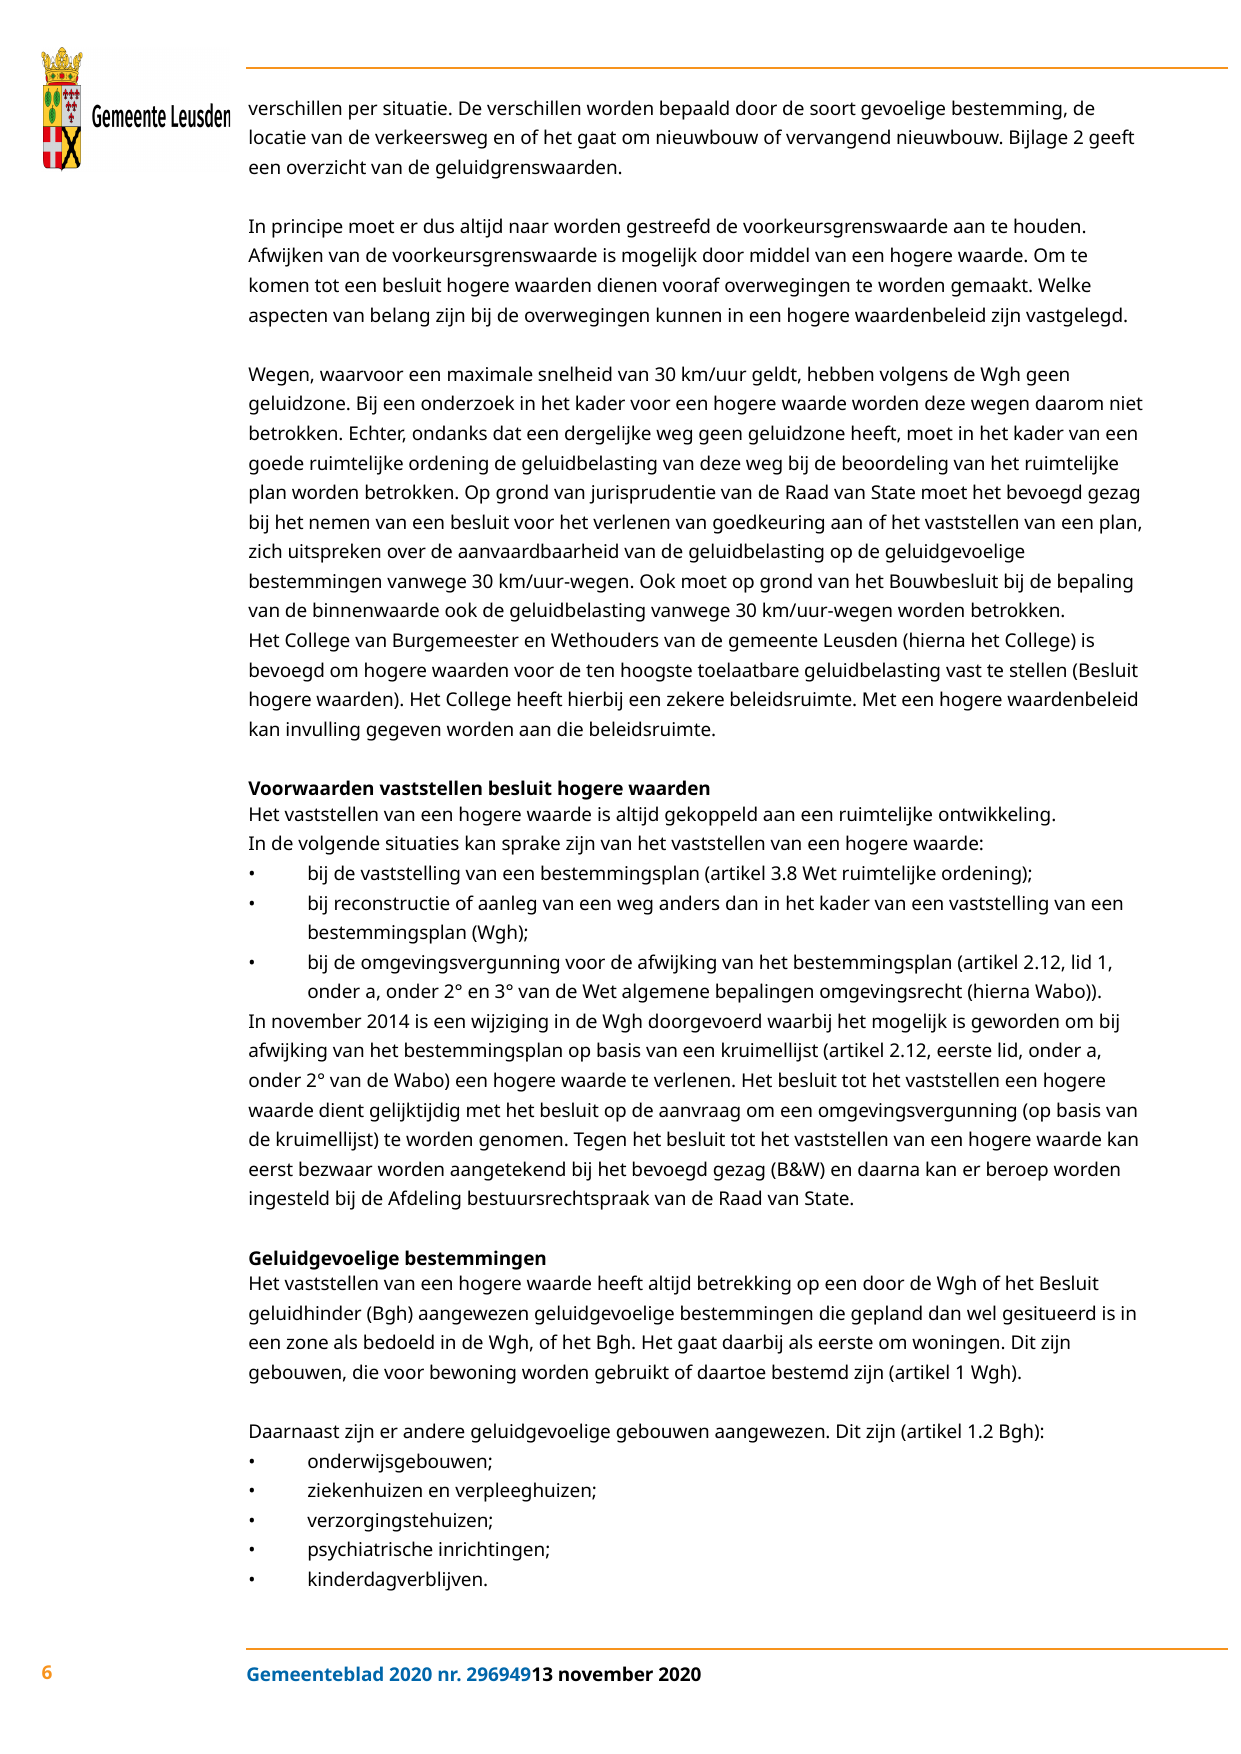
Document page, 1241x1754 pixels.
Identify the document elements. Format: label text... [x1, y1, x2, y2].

text Het College van Burgemeester en Wethouders van de gemeente Leusden (hierna het College) is bevoegd om hogere waarden voor de ten hoogste toelaatbare geluidbelasting vast te stellen (Besluit hogere waarden). Het College heeft hierbij een zekere beleidsruimte. Met een hogere waardenbeleid kan invulling gegeven worden aan die beleidsruimte. [248, 627, 1152, 742]
picture [41, 47, 231, 172]
text In principe moet er dus altijd naar worden gestreefd de voorkeursgrenswaarde aan te houden. Afwijken van de voorkeursgrenswaarde is mogelijk door middel van een hogere waarde. Om te komen tot een besluit hogere waarden dienen vooraf overwegingen te worden gemaakt. Welke aspecten van belang zijn bij de overwegingen kunnen in een hogere waardenbeleid zijn vastgelegd. [248, 213, 1152, 328]
text Daarnaast zijn er andere geluidgevoelige gebouwen aangewezen. Dit zijn (artikel 1.2 Bgh): [248, 1418, 1152, 1444]
text Voorwaarden vaststellen besluit hogere waarden [248, 775, 1152, 801]
text Geluidgevoelige bestemmingen [248, 1245, 1152, 1270]
list bij de omgevingsvergunning voor de afwijking van het bestemmingsplan (artikel 2.12, lid 1, onder a, onder 2° en 3° van de Wet algemene bepalingen omgevingsrecht (hierna Wabo)). [248, 949, 1152, 1004]
text Het vaststellen van een hogere waarde heeft altijd betrekking op een door de Wgh of het Besluit geluidhinder (Bgh) aangewezen geluidgevoelige bestemmingen die gepland dan wel gesitueerd is in een zone als bedoeld in de Wgh, of het Bgh. Het gaat daarbij als eerste om woningen. Dit zijn gebouwen, die voor bewoning worden gebruikt of daartoe bestemd zijn (artikel 1 Wgh). [248, 1270, 1152, 1385]
text In november 2014 is een wijziging in de Wgh doorgevoerd waarbij het mogelijk is geworden om bij afwijking van het bestemmingsplan op basis van een kruimellijst (artikel 2.12, eerste lid, onder a, onder 2° van de Wabo) een hogere waarde te verlenen. Het besluit tot het vaststellen een hogere waarde dient gelijktijdig met het besluit op de aanvraag om een omgevingsvergunning (op basis van de kruimellijst) te worden genomen. Tegen het besluit tot het vaststellen van een hogere waarde kan eerst bezwaar worden aangetekend bij het bevoegd gezag (B&W) en daarna kan er beroep worden ingesteld bij de Afdeling bestuursrechtspraak van de Raad van State. [248, 1008, 1152, 1211]
text verschillen per situatie. De verschillen worden bepaald door de soort gevoelige bestemming, de locatie van de verkeersweg en of het gaat om nieuwbouw of vervangend nieuwbouw. Bijlage 2 geeft een overzicht van de geluidgrenswaarden. [248, 95, 1152, 180]
list psychiatrische inrichtingen; [248, 1537, 1152, 1562]
list bij de vaststelling van een bestemmingsplan (artikel 3.8 Wet ruimtelijke ordening); [248, 860, 1152, 886]
list kinderdagverblijven. [248, 1566, 1152, 1592]
list onderwijsgebouwen; [248, 1448, 1152, 1474]
list verzorgingstehuizen; [248, 1507, 1152, 1533]
list ziekenhuizen en verpleeghuizen; [248, 1477, 1152, 1503]
list bij reconstructie of aanleg van een weg anders dan in het kader van een vaststelling van een bestemmingsplan (Wgh); [248, 890, 1152, 945]
text In de volgende situaties kan sprake zijn van het vaststellen van een hogere waarde: [248, 831, 1152, 856]
text Wegen, waarvoor een maximale snelheid van 30 km/uur geldt, hebben volgens de Wgh geen geluidzone. Bij een onderzoek in het kader voor een hogere waarde worden deze wegen daarom niet betrokken. Echter, ondanks dat een dergelijke weg geen geluidzone heeft, moet in het kader van een goede ruimtelijke ordening de geluidbelasting van deze weg bij de beoordeling van het ruimtelijke plan worden betrokken. Op grond van jurisprudentie van de Raad van State moet het bevoegd gezag bij het nemen van een besluit voor het verlenen van goedkeuring aan of het vaststellen van een plan, zich uitspreken over de aanvaardbaarheid van de geluidbelasting op de geluidgevoelige bestemmingen vanwege 30 km/uur-wegen. Ook moet op grond van het Bouwbesluit bij de bepaling van de binnenwaarde ook de geluidbelasting vanwege 30 km/uur-wegen worden betrokken. [248, 361, 1152, 623]
text Het vaststellen van een hogere waarde is altijd gekoppeld aan een ruimtelijke ontwikkeling. [248, 801, 1152, 827]
